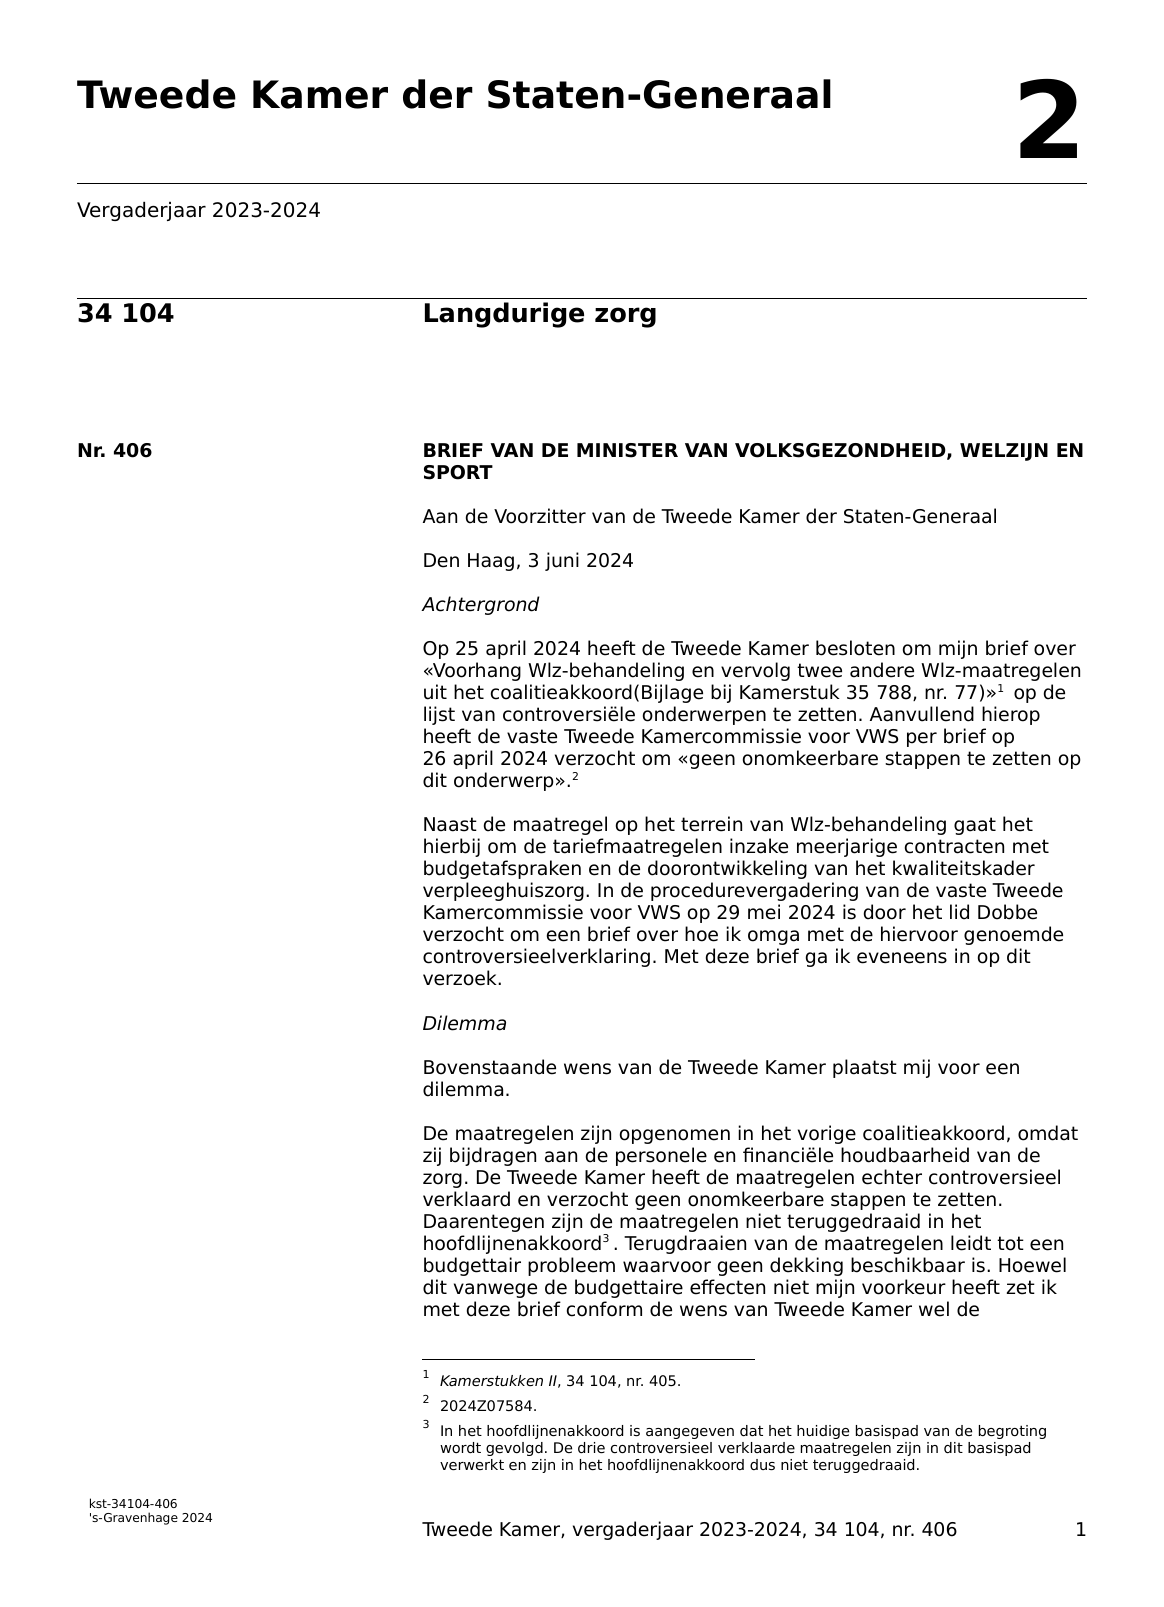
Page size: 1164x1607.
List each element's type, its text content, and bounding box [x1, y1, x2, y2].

text 's-Gravenhage 2024 [88, 1511, 323, 1525]
text Bovenstaande wens van de Tweede Kamer plaatst mij voor een dilemma. [422, 1057, 1087, 1101]
text Kamerstukken II, 34 104, nr. 405. [422, 1368, 1087, 1391]
text De maatregelen zijn opgenomen in het vorige coalitieakkoord, omdat zij bijdragen aan de personele en financiële houdbaarheid van de zorg. De Tweede Kamer heeft de maatregelen echter controversieel verklaard en verzocht geen onomkeerbare stappen te zetten. Daarentegen zijn de maatregelen niet teruggedraaid in het hoofdlijnenakkoord. Terugdraaien van de maatregelen leidt tot een budgettair probleem waarvoor geen dekking beschikbaar is. Hoewel dit vanwege de budgettaire effecten niet mijn voorkeur heeft zet ik met deze brief conform de wens van Tweede Kamer wel de [422, 1123, 1087, 1321]
subtitle 34 104 Langdurige zorg [77, 299, 1087, 329]
text Naast de maatregel op het terrein van Wlz-behandeling gaat het hierbij om de tariefmaatregelen inzake meerjarige contracten met budgetafspraken en de doorontwikkeling van het kwaliteitskader verpleeghuiszorg. In de procedurevergadering van de vaste Tweede Kamercommissie voor VWS op 29 mei 2024 is door het lid Dobbe verzocht om een brief over hoe ik omga met de hiervoor genoemde controversieelverklaring. Met deze brief ga ik eveneens in op dit verzoek. [422, 814, 1087, 990]
text 2024Z07584. [422, 1393, 1087, 1416]
table_header Tweede Kamer der Staten-Generaal [77, 59, 886, 183]
subtitle Achtergrond [422, 594, 1087, 616]
text Den Haag, 3 juni 2024 [422, 550, 1087, 572]
subtitle Dilemma [422, 1012, 1087, 1034]
table_cell Vergaderjaar 2023-2024 [77, 184, 1087, 298]
text kst-34104-406 [88, 1497, 323, 1511]
text Op 25 april 2024 heeft de Tweede Kamer besloten om mijn brief over «Voorhang Wlz-behandeling en vervolg twee andere Wlz-maatregelen uit het coalitieakkoord(Bijlage bij Kamerstuk 35 788, nr. 77)» op de lijst van controversiële onderwerpen te zetten. Aanvullend hierop heeft de vaste Tweede Kamercommissie voor VWS per brief op 26 april 2024 verzocht om «geen onomkeerbare stappen te zetten op dit onderwerp». [422, 638, 1087, 792]
subtitle Nr. 406 BRIEF VAN DE MINISTER VAN VOLKSGEZONDHEID, WELZIJN EN SPORT [77, 440, 1087, 484]
table_header 2 [886, 59, 1087, 183]
text In het hoofdlijnenakkoord is aangegeven dat het huidige basispad van de begroting wordt gevolgd. De drie controversieel verklaarde maatregelen zijn in dit basispad verwerkt en zijn in het hoofdlijnenakkoord dus niet teruggedraaid. [422, 1418, 1087, 1474]
text Aan de Voorzitter van de Tweede Kamer der Staten-Generaal [422, 506, 1087, 528]
